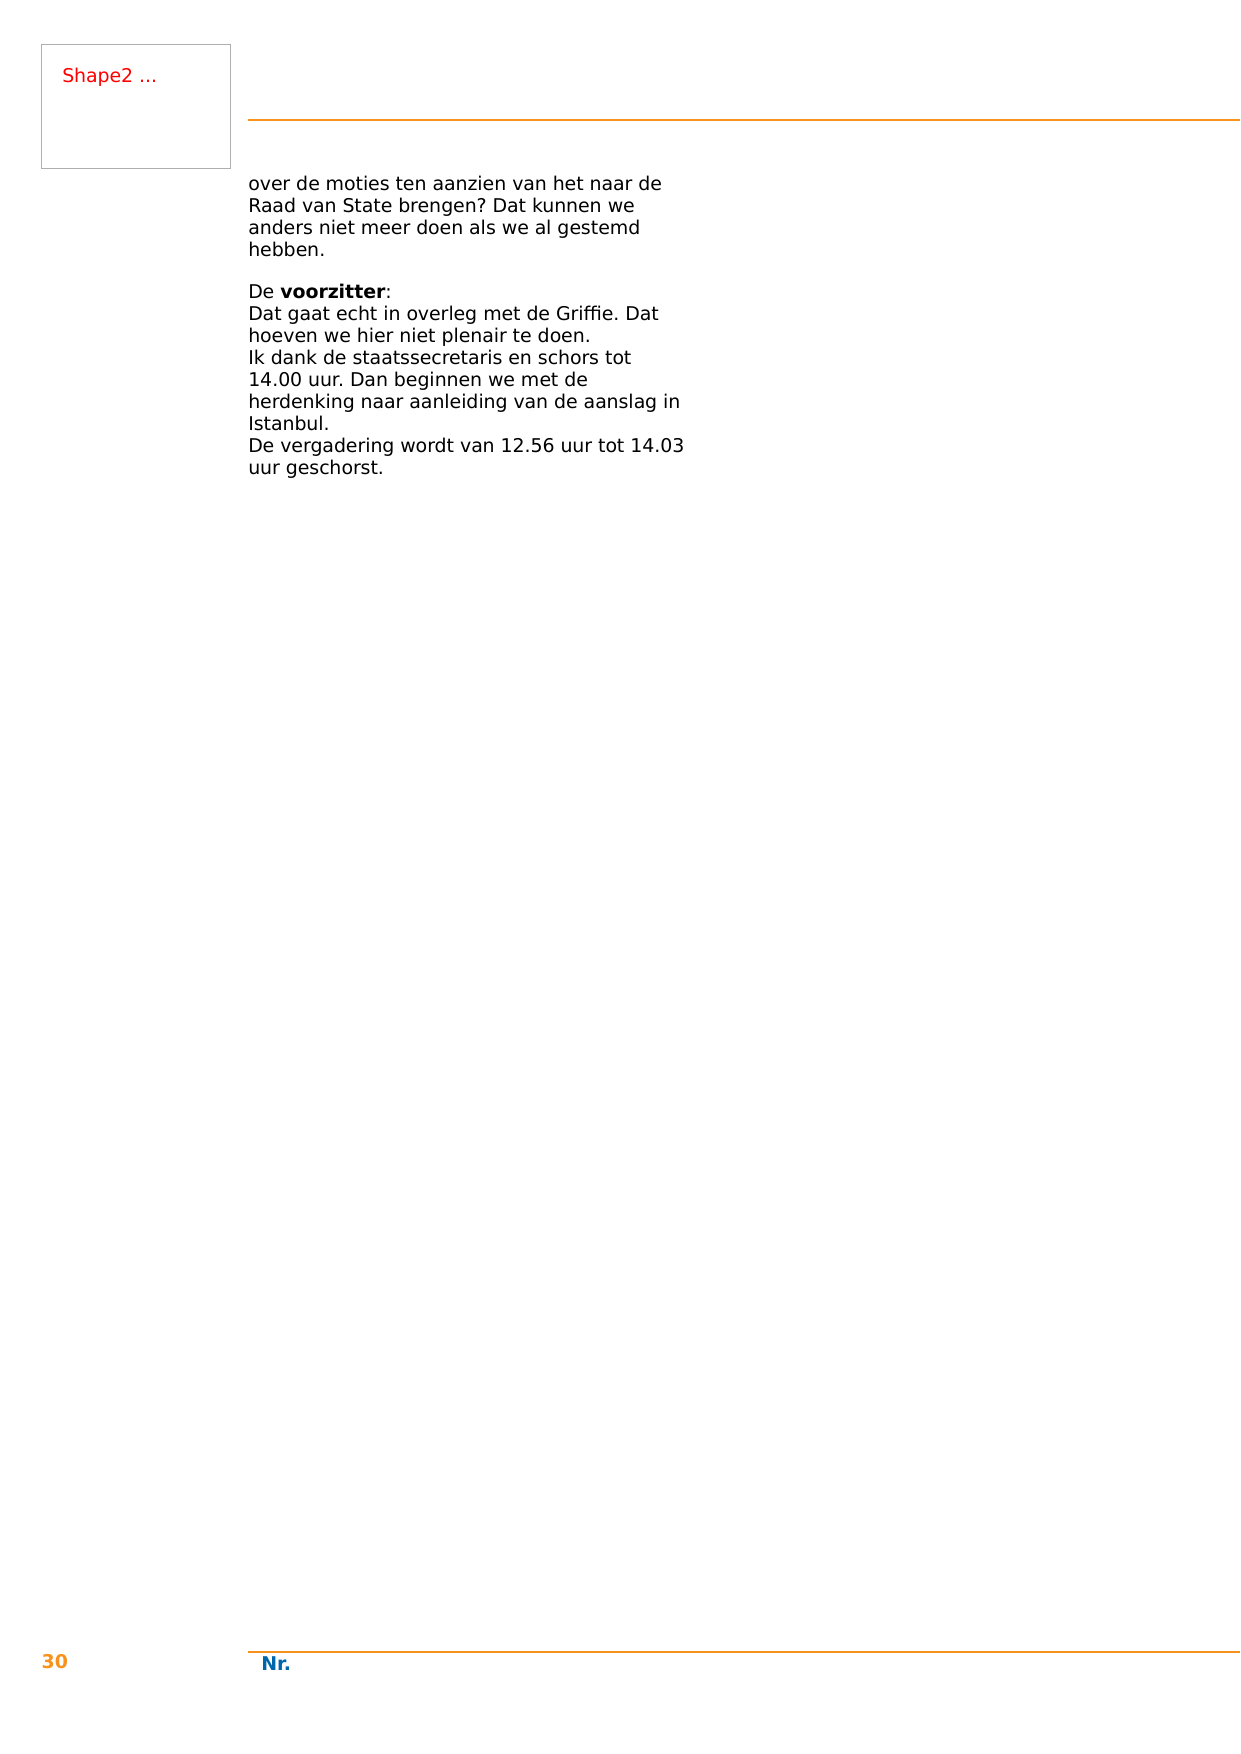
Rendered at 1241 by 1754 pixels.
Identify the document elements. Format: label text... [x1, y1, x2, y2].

text Dat gaat echt in overleg met de Griffie. Dat hoeven we hier niet plenair te doen. [248, 303, 691, 347]
text Ik dank de staatssecretaris en schors tot 14.00 uur. Dan beginnen we met de herdenking naar aanleiding van de aanslag in Istanbul. [248, 347, 691, 434]
text over de moties ten aanzien van het naar de Raad van State brengen? Dat kunnen we anders niet meer doen als we al gestemd hebben. [248, 173, 691, 261]
text De vergadering wordt van 12.56 uur tot 14.03 uur geschorst. [248, 434, 691, 478]
text De voorzitter: [248, 281, 691, 303]
